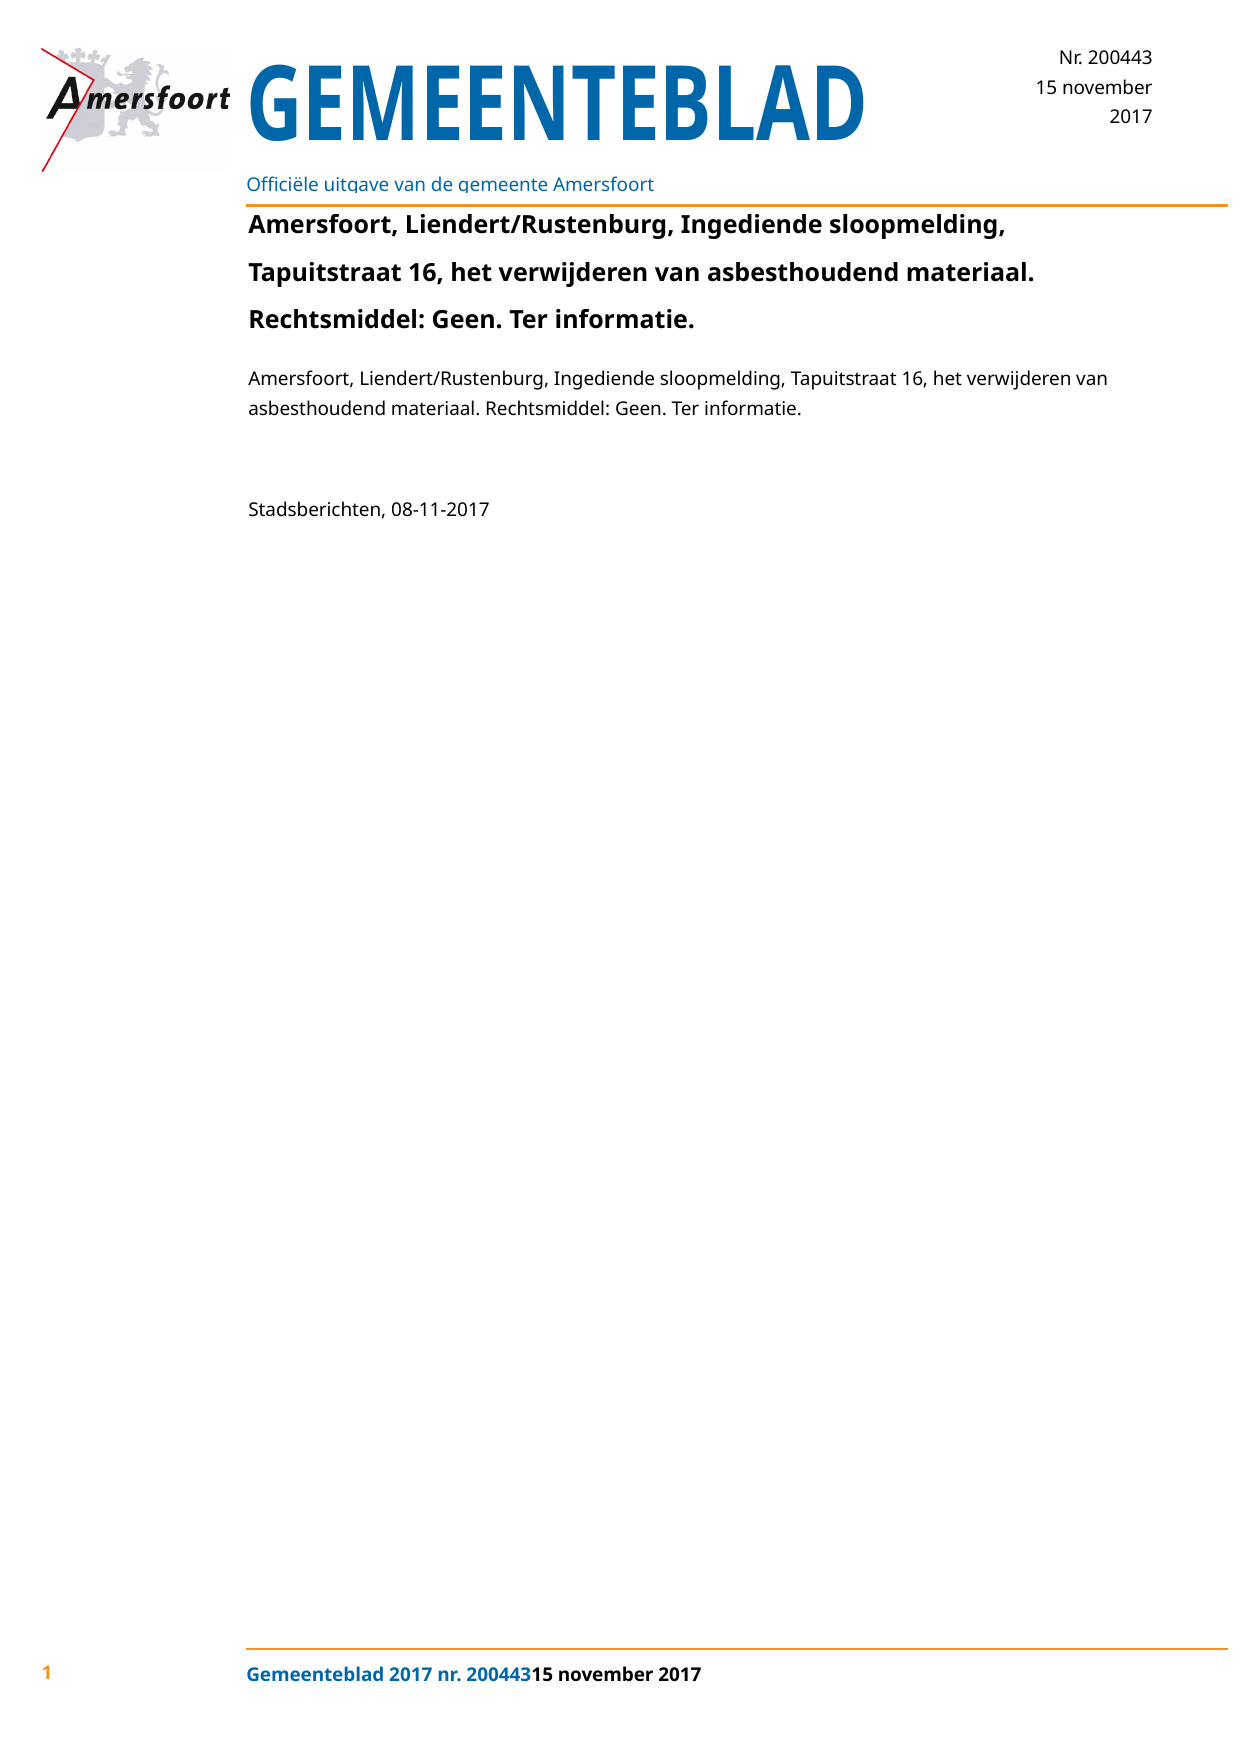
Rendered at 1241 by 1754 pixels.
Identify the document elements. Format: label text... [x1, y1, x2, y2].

picture [41, 47, 231, 172]
text Amersfoort, Liendert/Rustenburg, Ingediende sloopmelding, Tapuitstraat 16, het verwijderen van asbesthoudend materiaal. Rechtsmiddel: Geen. Ter informatie. [248, 207, 1152, 336]
text Stadsberichten, 08-11-2017 [248, 496, 1152, 522]
text Amersfoort, Liendert/Rustenburg, Ingediende sloopmelding, Tapuitstraat 16, het verwijderen van asbesthoudend materiaal. Rechtsmiddel: Geen. Ter informatie. [248, 366, 1152, 421]
